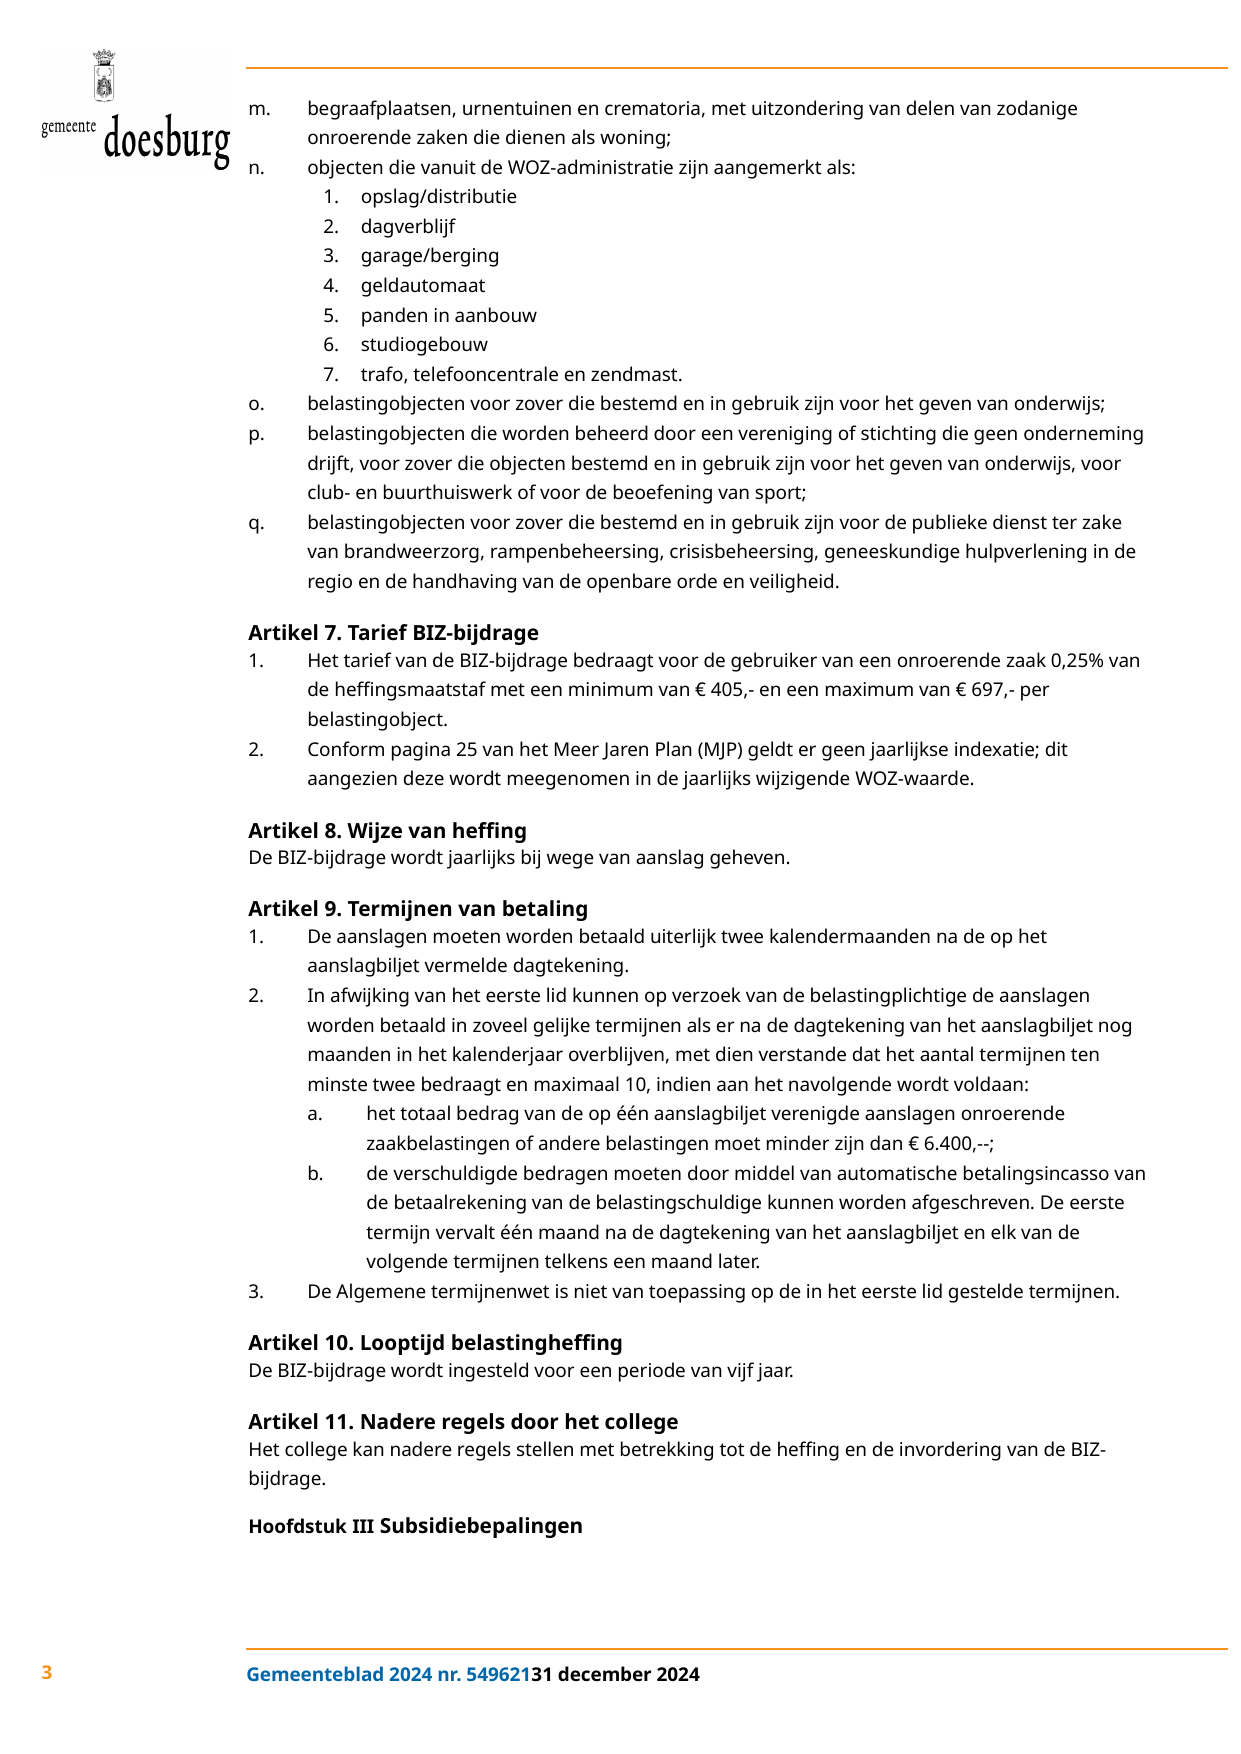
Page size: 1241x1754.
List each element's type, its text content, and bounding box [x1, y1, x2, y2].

list studiogebouw [323, 331, 1152, 357]
list dagverblijf [323, 213, 1152, 239]
list panden in aanbouw [323, 302, 1152, 328]
text Artikel 7. Tarief BIZ-bijdrage [248, 618, 1152, 647]
text Artikel 9. Termijnen van betaling [248, 894, 1152, 923]
list belastingobjecten voor zover die bestemd en in gebruik zijn voor het geven van onderwijs; [248, 391, 1152, 416]
text De BIZ-bijdrage wordt jaarlijks bij wege van aanslag geheven. [248, 844, 1152, 870]
text De BIZ-bijdrage wordt ingesteld voor een periode van vijf jaar. [248, 1357, 1152, 1383]
list objecten die vanuit de WOZ-administratie zijn aangemerkt als: [248, 154, 1152, 180]
list geldautomaat [323, 272, 1152, 298]
list belastingobjecten die worden beheerd door een vereniging of stichting die geen onderneming drijft, voor zover die objecten bestemd en in gebruik zijn voor het geven van onderwijs, voor club- en buurthuiswerk of voor de beoefening van sport; [248, 420, 1152, 505]
list trafo, telefooncentrale en zendmast. [323, 361, 1152, 387]
list In afwijking van het eerste lid kunnen op verzoek van de belastingplichtige de aanslagen worden betaald in zoveel gelijke termijnen als er na de dagtekening van het aanslagbiljet nog maanden in het kalenderjaar overblijven, met dien verstande dat het aantal termijnen ten minste twee bedraagt en maximaal 10, indien aan het navolgende wordt voldaan: [248, 982, 1152, 1097]
list De aanslagen moeten worden betaald uiterlijk twee kalendermaanden na de op het aanslagbiljet vermelde dagtekening. [248, 923, 1152, 978]
list Het tarief van de BIZ-bijdrage bedraagt voor de gebruiker van een onroerende zaak 0,25% van de heffingsmaatstaf met een minimum van € 405,- en een maximum van € 697,- per belastingobject. [248, 647, 1152, 732]
list het totaal bedrag van de op één aanslagbiljet verenigde aanslagen onroerende zaakbelastingen of andere belastingen moet minder zijn dan € 6.400,--; [307, 1101, 1152, 1156]
text Hoofdstuk III Subsidiebepalingen [248, 1511, 1152, 1539]
list de verschuldigde bedragen moeten door middel van automatische betalingsincasso van de betaalrekening van de belastingschuldige kunnen worden afgeschreven. De eerste termijn vervalt één maand na de dagtekening van het aanslagbiljet en elk van de volgende termijnen telkens een maand later. [307, 1160, 1152, 1274]
text Artikel 10. Looptijd belastingheffing [248, 1328, 1152, 1357]
list garage/berging [323, 243, 1152, 268]
list opslag/distributie [323, 183, 1152, 209]
text Artikel 8. Wijze van heffing [248, 816, 1152, 844]
list belastingobjecten voor zover die bestemd en in gebruik zijn voor de publieke dienst ter zake van brandweerzorg, rampenbeheersing, crisisbeheersing, geneeskundige hulpverlening in de regio en de handhaving van de openbare orde en veiligheid. [248, 509, 1152, 594]
list begraafplaatsen, urnentuinen en crematoria, met uitzondering van delen van zodanige onroerende zaken die dienen als woning; [248, 95, 1152, 150]
list Conform pagina 25 van het Meer Jaren Plan (MJP) geldt er geen jaarlijkse indexatie; dit aangezien deze wordt meegenomen in de jaarlijks wijzigende WOZ-waarde. [248, 736, 1152, 791]
list De Algemene termijnenwet is niet van toepassing op de in het eerste lid gestelde termijnen. [248, 1278, 1152, 1304]
text Artikel 11. Nadere regels door het college [248, 1407, 1152, 1436]
text Het college kan nadere regels stellen met betrekking tot de heffing en de invordering van de BIZ-bijdrage. [248, 1436, 1152, 1491]
picture [41, 47, 231, 172]
